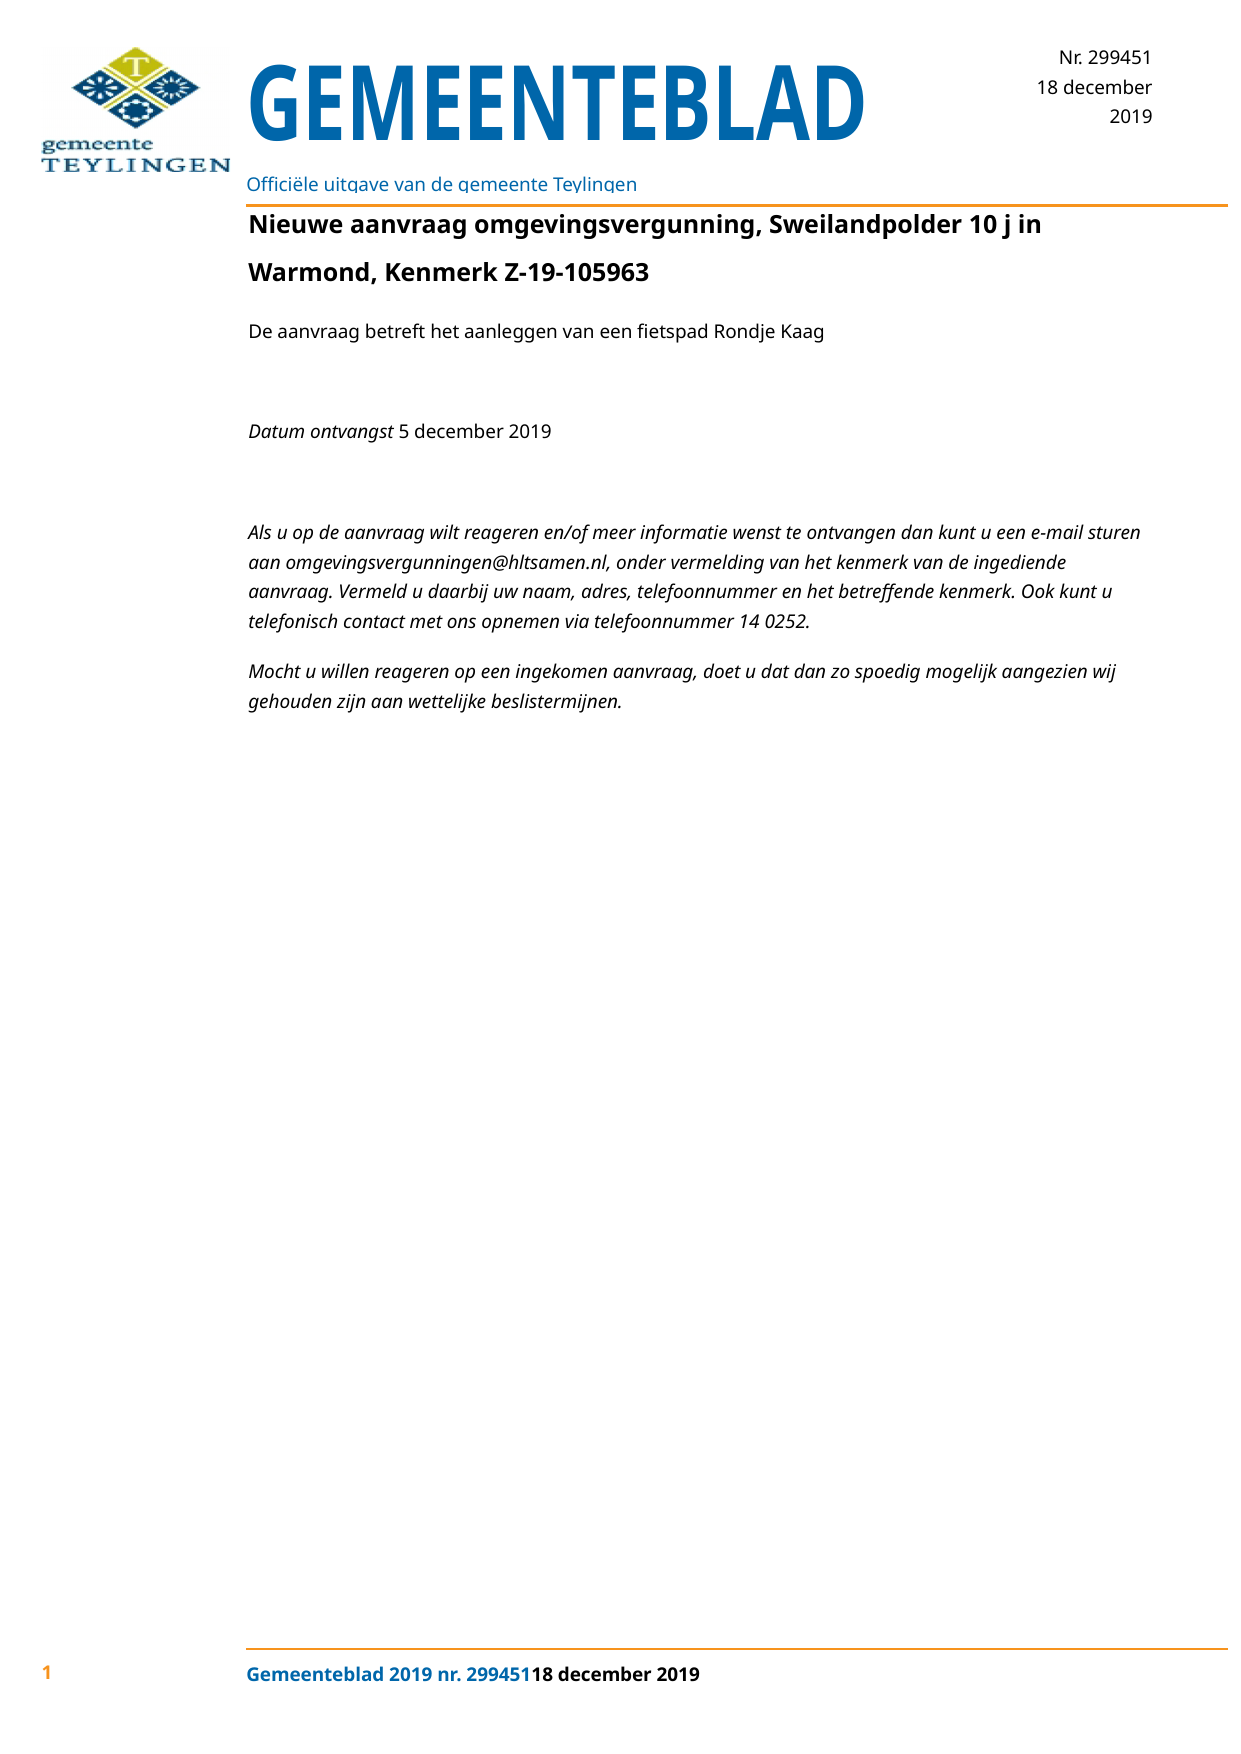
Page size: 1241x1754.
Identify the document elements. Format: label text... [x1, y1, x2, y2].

picture [41, 47, 231, 172]
text Nieuwe aanvraag omgevingsvergunning, Sweilandpolder 10 j in Warmond, Kenmerk Z-19-105963 [248, 207, 1152, 288]
text De aanvraag betreft het aanleggen van een fietspad Rondje Kaag [248, 318, 1152, 344]
text Mocht u willen reageren op een ingekomen aanvraag, doet u dat dan zo spoedig mogelijk aangezien wij gehouden zijn aan wettelijke beslistermijnen. [248, 659, 1152, 714]
text Datum ontvangst 5 december 2019 [248, 419, 1152, 444]
text Als u op de aanvraag wilt reageren en/of meer informatie wenst te ontvangen dan kunt u een e-mail sturen aan omgevingsvergunningen@hltsamen.nl, onder vermelding van het kenmerk van de ingediende aanvraag. Vermeld u daarbij uw naam, adres, telefoonnummer en het betreffende kenmerk. Ook kunt u telefonisch contact met ons opnemen via telefoonnummer 14 0252. [248, 519, 1152, 634]
